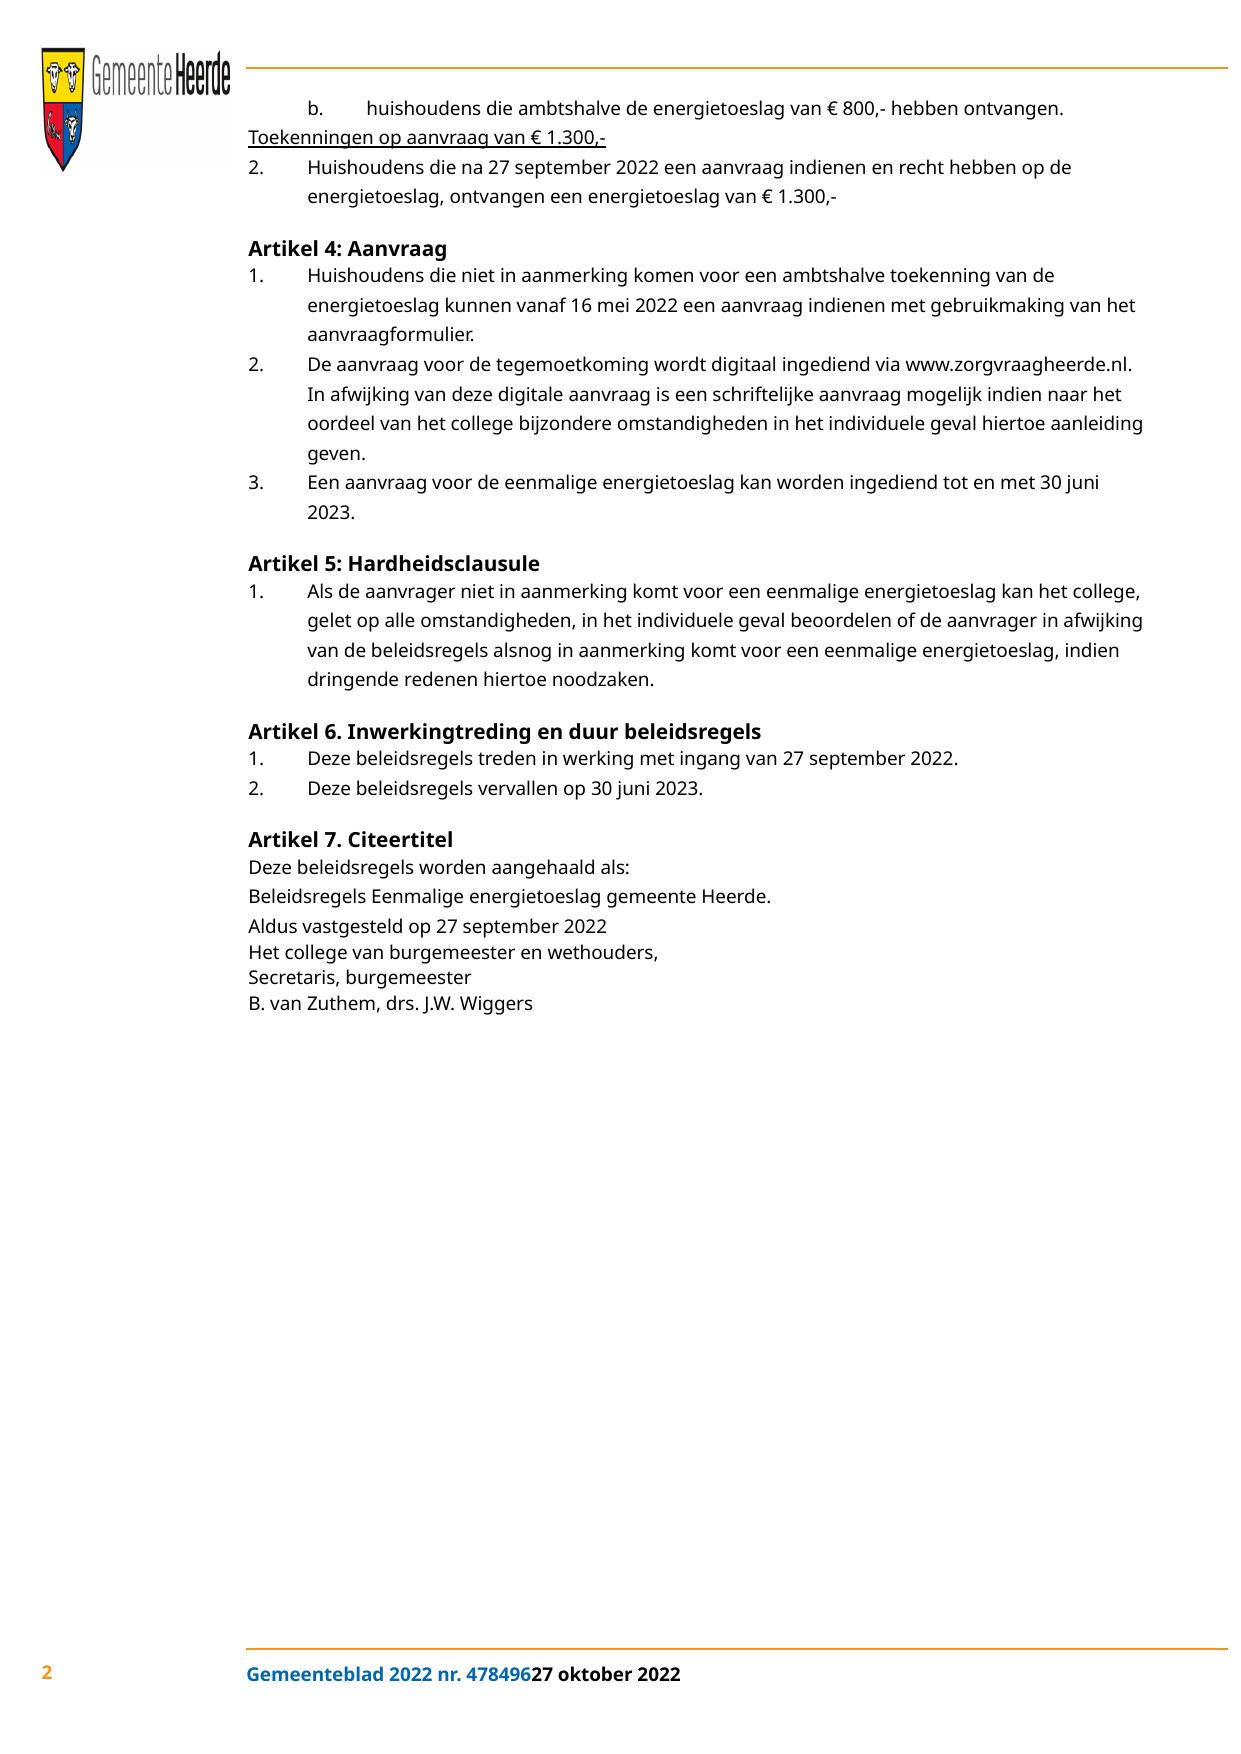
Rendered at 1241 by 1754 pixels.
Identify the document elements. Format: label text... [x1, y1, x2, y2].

list Deze beleidsregels vervallen op 30 juni 2023. [248, 775, 1152, 801]
list Als de aanvrager niet in aanmerking komt voor een eenmalige energietoeslag kan het college, gelet op alle omstandigheden, in het individuele geval beoordelen of de aanvrager in afwijking van de beleidsregels alsnog in aanmerking komt voor een eenmalige energietoeslag, indien dringende redenen hiertoe noodzaken. [248, 578, 1152, 692]
list Een aanvraag voor de eenmalige energietoeslag kan worden ingediend tot en met 30 juni 2023. [248, 469, 1152, 525]
text Het college van burgemeester en wethouders, [248, 939, 1152, 964]
picture [41, 47, 231, 172]
list huishoudens die ambtshalve de energietoeslag van € 800,- hebben ontvangen. [307, 95, 1152, 121]
list De aanvraag voor de tegemoetkoming wordt digitaal ingediend via www.zorgvraagheerde.nl. In afwijking van deze digitale aanvraag is een schriftelijke aanvraag mogelijk indien naar het oordeel van het college bijzondere omstandigheden in het individuele geval hiertoe aanleiding geven. [248, 351, 1152, 466]
text Aldus vastgesteld op 27 september 2022 [248, 913, 1152, 939]
list Huishoudens die niet in aanmerking komen voor een ambtshalve toekenning van de energietoeslag kunnen vanaf 16 mei 2022 een aanvraag indienen met gebruikmaking van het aanvraagformulier. [248, 262, 1152, 347]
text Deze beleidsregels worden aangehaald als: [248, 854, 1152, 880]
list Huishoudens die na 27 september 2022 een aanvraag indienen en recht hebben op de energietoeslag, ontvangen een energietoeslag van € 1.300,- [248, 154, 1152, 209]
text Artikel 4: Aanvraag [248, 234, 1152, 262]
text Artikel 6. Inwerkingtreding en duur beleidsregels [248, 717, 1152, 746]
list Deze beleidsregels treden in werking met ingang van 27 september 2022. [248, 746, 1152, 771]
text B. van Zuthem, drs. J.W. Wiggers [248, 990, 1152, 1016]
text Beleidsregels Eenmalige energietoeslag gemeente Heerde. [248, 883, 1152, 909]
text Secretaris, burgemeester [248, 964, 1152, 990]
text Toekenningen op aanvraag van € 1.300,- [248, 124, 1152, 150]
text Artikel 7. Citeertitel [248, 826, 1152, 854]
text Artikel 5: Hardheidsclausule [248, 549, 1152, 578]
